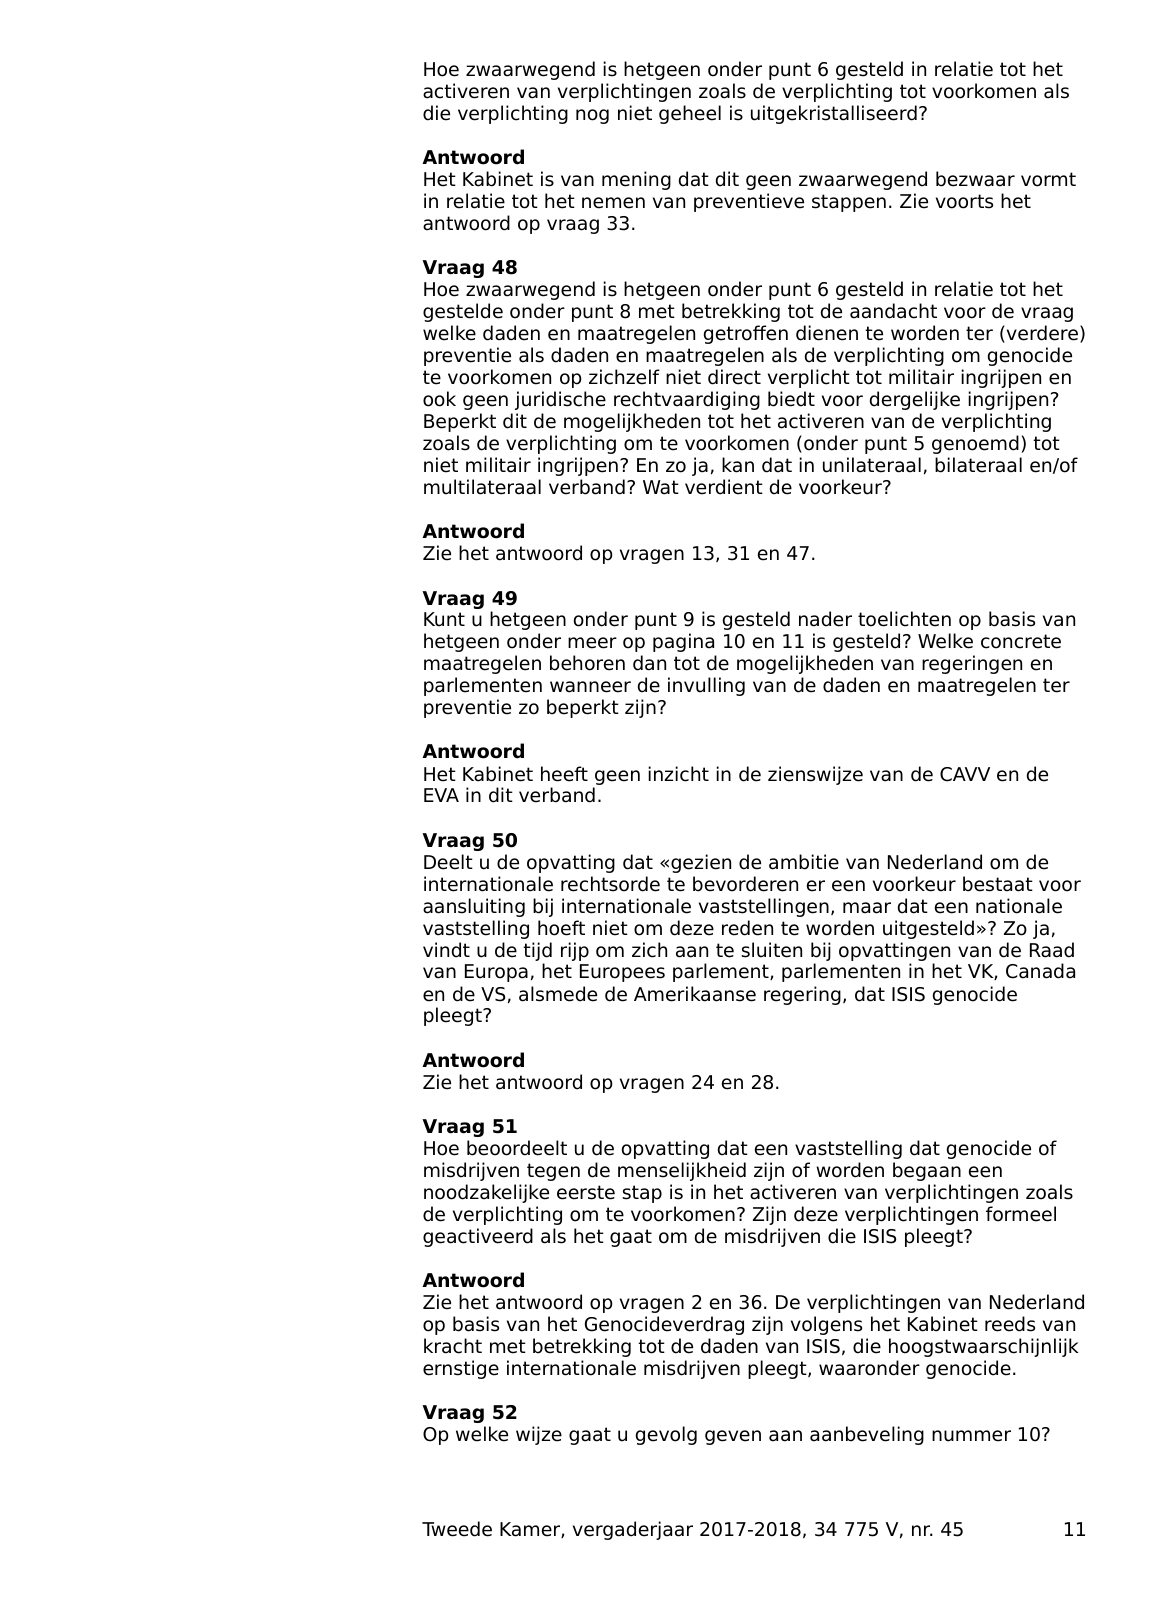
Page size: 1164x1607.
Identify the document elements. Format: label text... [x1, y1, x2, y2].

text Kunt u hetgeen onder punt 9 is gesteld nader toelichten op basis van hetgeen onder meer op pagina 10 en 11 is gesteld? Welke concrete maatregelen behoren dan tot de mogelijkheden van regeringen en parlementen wanneer de invulling van de daden en maatregelen ter preventie zo beperkt zijn? [422, 609, 1087, 719]
text Antwoord [422, 521, 1087, 543]
text Zie het antwoord op vragen 24 en 28. [422, 1072, 1087, 1093]
text Vraag 52 [422, 1402, 1087, 1424]
text Vraag 49 [422, 587, 1087, 609]
text Antwoord [422, 147, 1087, 169]
text Hoe zwaarwegend is hetgeen onder punt 6 gesteld in relatie tot het gestelde onder punt 8 met betrekking tot de aandacht voor de vraag welke daden en maatregelen getroffen dienen te worden ter (verdere) preventie als daden en maatregelen als de verplichting om genocide te voorkomen op zichzelf niet direct verplicht tot militair ingrijpen en ook geen juridische rechtvaardiging biedt voor dergelijke ingrijpen? Beperkt dit de mogelijkheden tot het activeren van de verplichting zoals de verplichting om te voorkomen (onder punt 5 genoemd) tot niet militair ingrijpen? En zo ja, kan dat in unilateraal, bilateraal en/of multilateraal verband? Wat verdient de voorkeur? [422, 279, 1087, 499]
text Antwoord [422, 1049, 1087, 1072]
text Deelt u de opvatting dat «gezien de ambitie van Nederland om de internationale rechtsorde te bevorderen er een voorkeur bestaat voor aansluiting bij internationale vaststellingen, maar dat een nationale vaststelling hoeft niet om deze reden te worden uitgesteld»? Zo ja, vindt u de tijd rijp om zich aan te sluiten bij opvattingen van de Raad van Europa, het Europees parlement, parlementen in het VK, Canada en de VS, alsmede de Amerikaanse regering, dat ISIS genocide pleegt? [422, 852, 1087, 1027]
text Op welke wijze gaat u gevolg geven aan aanbeveling nummer 10? [422, 1424, 1087, 1446]
text Hoe beoordeelt u de opvatting dat een vaststelling dat genocide of misdrijven tegen de menselijkheid zijn of worden begaan een noodzakelijke eerste stap is in het activeren van verplichtingen zoals de verplichting om te voorkomen? Zijn deze verplichtingen formeel geactiveerd als het gaat om de misdrijven die ISIS pleegt? [422, 1138, 1087, 1248]
text Vraag 50 [422, 829, 1087, 852]
text Hoe zwaarwegend is hetgeen onder punt 6 gesteld in relatie tot het activeren van verplichtingen zoals de verplichting tot voorkomen als die verplichting nog niet geheel is uitgekristalliseerd? [422, 59, 1087, 125]
text Antwoord [422, 1270, 1087, 1292]
text Vraag 48 [422, 257, 1087, 279]
text Zie het antwoord op vragen 2 en 36. De verplichtingen van Nederland op basis van het Genocideverdrag zijn volgens het Kabinet reeds van kracht met betrekking tot de daden van ISIS, die hoogstwaarschijnlijk ernstige internationale misdrijven pleegt, waaronder genocide. [422, 1292, 1087, 1380]
text Vraag 51 [422, 1116, 1087, 1138]
text Het Kabinet heeft geen inzicht in de zienswijze van de CAVV en de EVA in dit verband. [422, 763, 1087, 807]
text Het Kabinet is van mening dat dit geen zwaarwegend bezwaar vormt in relatie tot het nemen van preventieve stappen. Zie voorts het antwoord op vraag 33. [422, 169, 1087, 235]
text Antwoord [422, 741, 1087, 763]
text Zie het antwoord op vragen 13, 31 en 47. [422, 543, 1087, 565]
